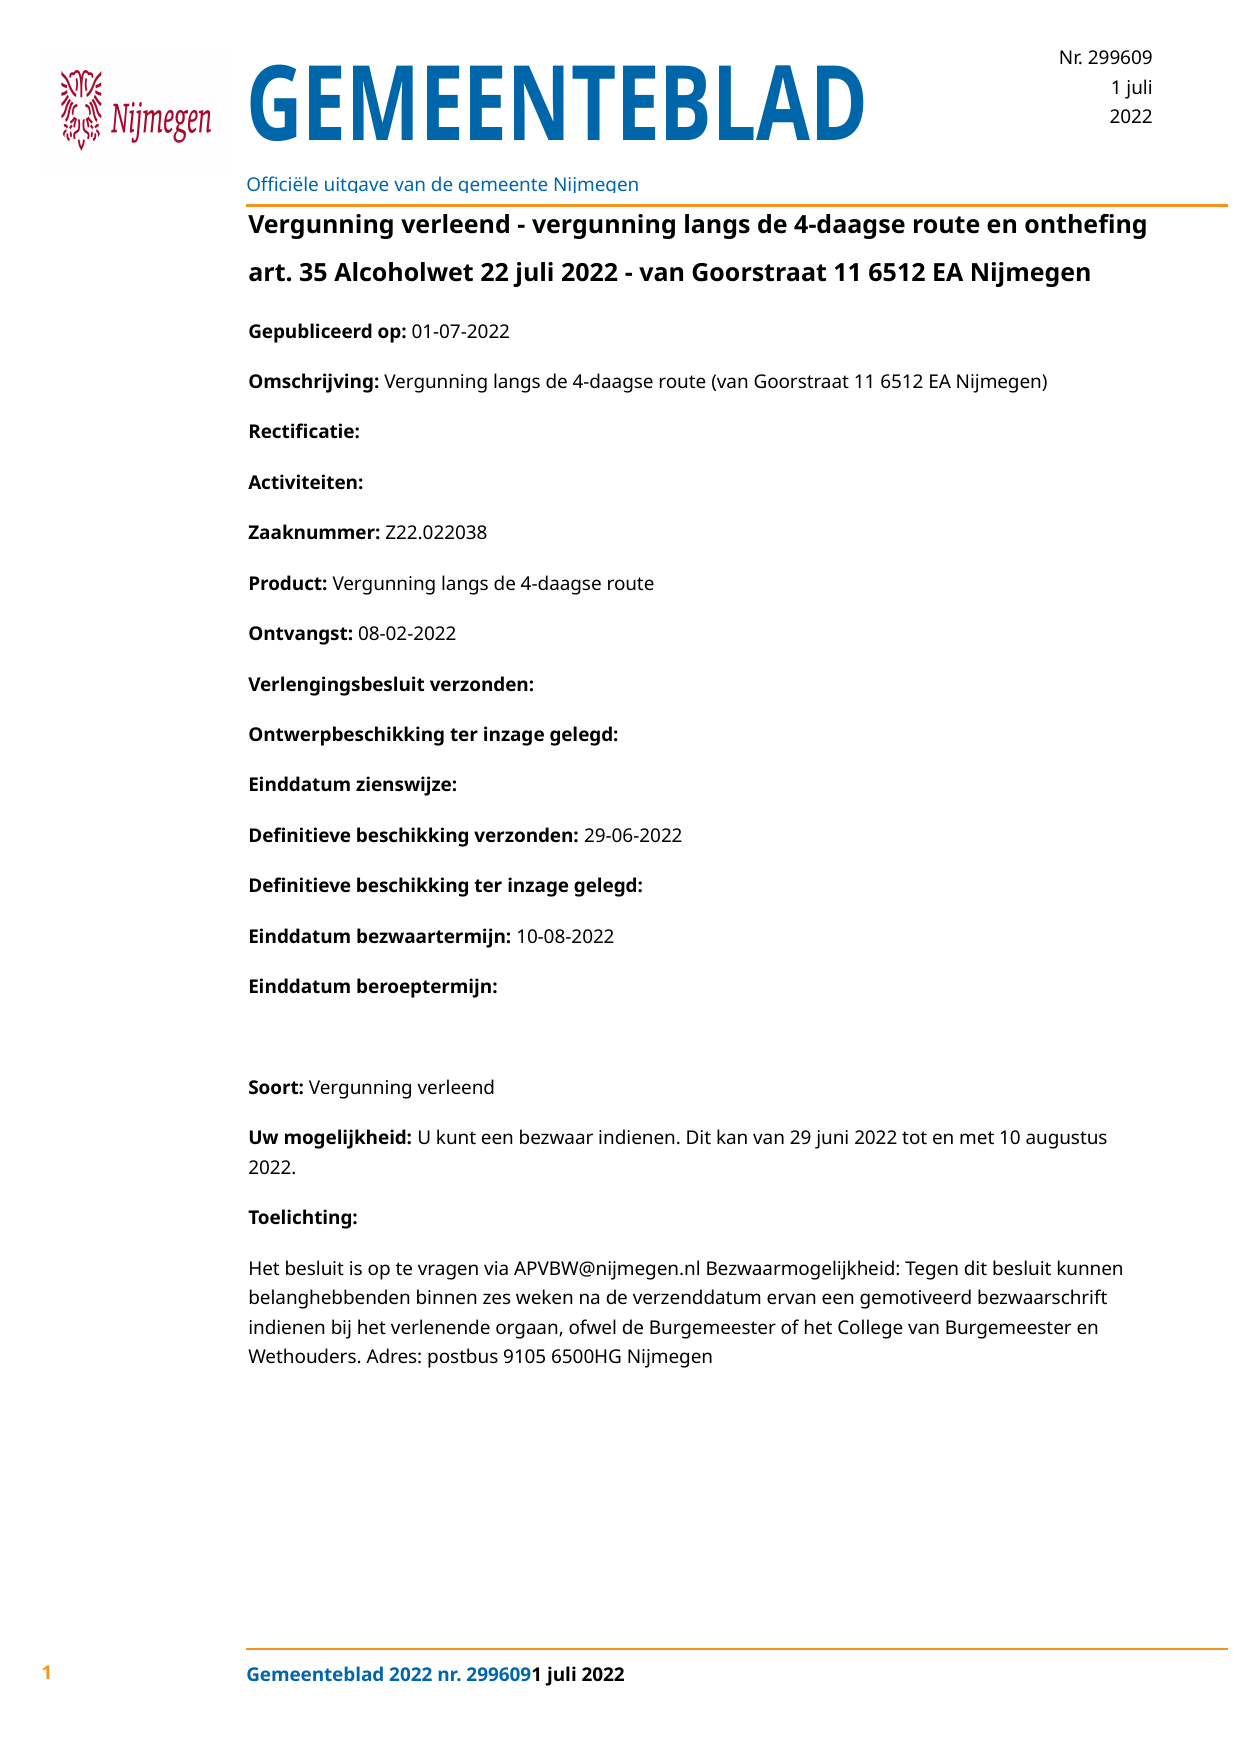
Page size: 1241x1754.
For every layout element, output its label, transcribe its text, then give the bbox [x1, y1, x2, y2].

text Definitieve beschikking ter inzage gelegd: [248, 872, 1152, 898]
text Gepubliceerd op: 01-07-2022 [248, 318, 1152, 344]
text Ontvangst: 08-02-2022 [248, 620, 1152, 646]
text Rectificatie: [248, 419, 1152, 444]
text Toelichting: [248, 1204, 1152, 1230]
text Einddatum beroeptermijn: [248, 973, 1152, 999]
text Zaaknummer: Z22.022038 [248, 519, 1152, 545]
text Einddatum bezwaartermijn: 10-08-2022 [248, 923, 1152, 949]
text Omschrijving: Vergunning langs de 4-daagse route (van Goorstraat 11 6512 EA Nijmegen) [248, 368, 1152, 394]
picture [41, 47, 231, 172]
text Soort: Vergunning verleend [248, 1074, 1152, 1100]
text Einddatum zienswijze: [248, 772, 1152, 797]
text Het besluit is op te vragen via APVBW@nijmegen.nl Bezwaarmogelijkheid: Tegen dit besluit kunnen belanghebbenden binnen zes weken na de verzenddatum ervan een gemotiveerd bezwaarschrift indienen bij het verlenende orgaan, ofwel de Burgemeester of het College van Burgemeester en Wethouders. Adres: postbus 9105 6500HG Nijmegen [248, 1255, 1152, 1369]
text Definitieve beschikking verzonden: 29-06-2022 [248, 822, 1152, 848]
text Verlengingsbesluit verzonden: [248, 671, 1152, 697]
text Ontwerpbeschikking ter inzage gelegd: [248, 721, 1152, 747]
text Product: Vergunning langs de 4-daagse route [248, 570, 1152, 596]
text Activiteiten: [248, 469, 1152, 495]
text Vergunning verleend - vergunning langs de 4-daagse route en onthefing art. 35 Alcoholwet 22 juli 2022 - van Goorstraat 11 6512 EA Nijmegen [248, 207, 1152, 288]
text Uw mogelijkheid: U kunt een bezwaar indienen. Dit kan van 29 juni 2022 tot en met 10 augustus 2022. [248, 1124, 1152, 1180]
